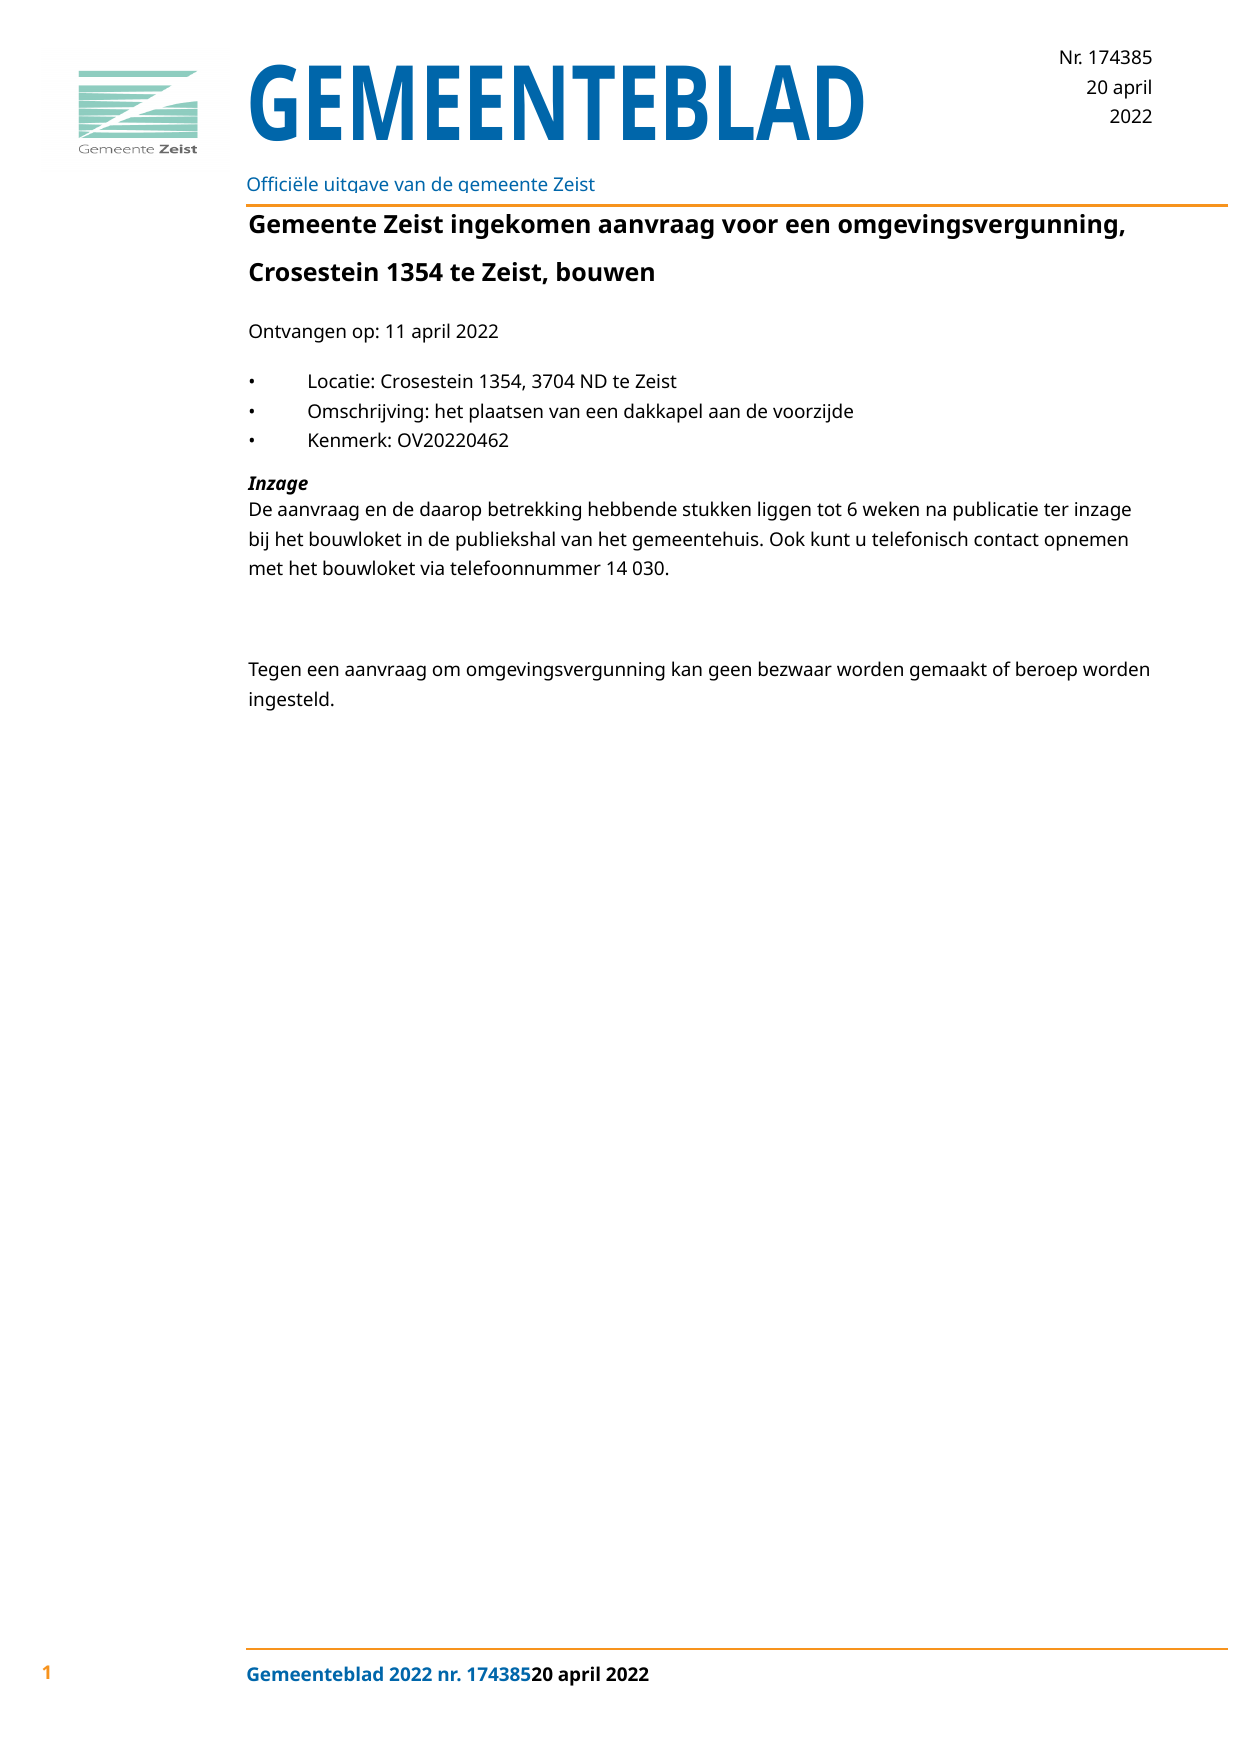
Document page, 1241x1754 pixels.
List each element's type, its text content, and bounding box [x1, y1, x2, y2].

text Gemeente Zeist ingekomen aanvraag voor een omgevingsvergunning, Crosestein 1354 te Zeist, bouwen [248, 207, 1152, 288]
list Kenmerk: OV20220462 [248, 427, 1152, 453]
text De aanvraag en de daarop betrekking hebbende stukken liggen tot 6 weken na publicatie ter inzage bij het bouwloket in de publiekshal van het gemeentehuis. Ook kunt u telefonisch contact opnemen met het bouwloket via telefoonnummer 14 030. [248, 496, 1152, 581]
list Omschrijving: het plaatsen van een dakkapel aan de voorzijde [248, 398, 1152, 424]
text Inzage [248, 471, 1152, 496]
text Ontvangen op: 11 april 2022 [248, 318, 1152, 344]
text Tegen een aanvraag om omgevingsvergunning kan geen bezwaar worden gemaakt of beroep worden ingesteld. [248, 656, 1152, 712]
picture [41, 47, 231, 172]
list Locatie: Crosestein 1354, 3704 ND te Zeist [248, 368, 1152, 394]
